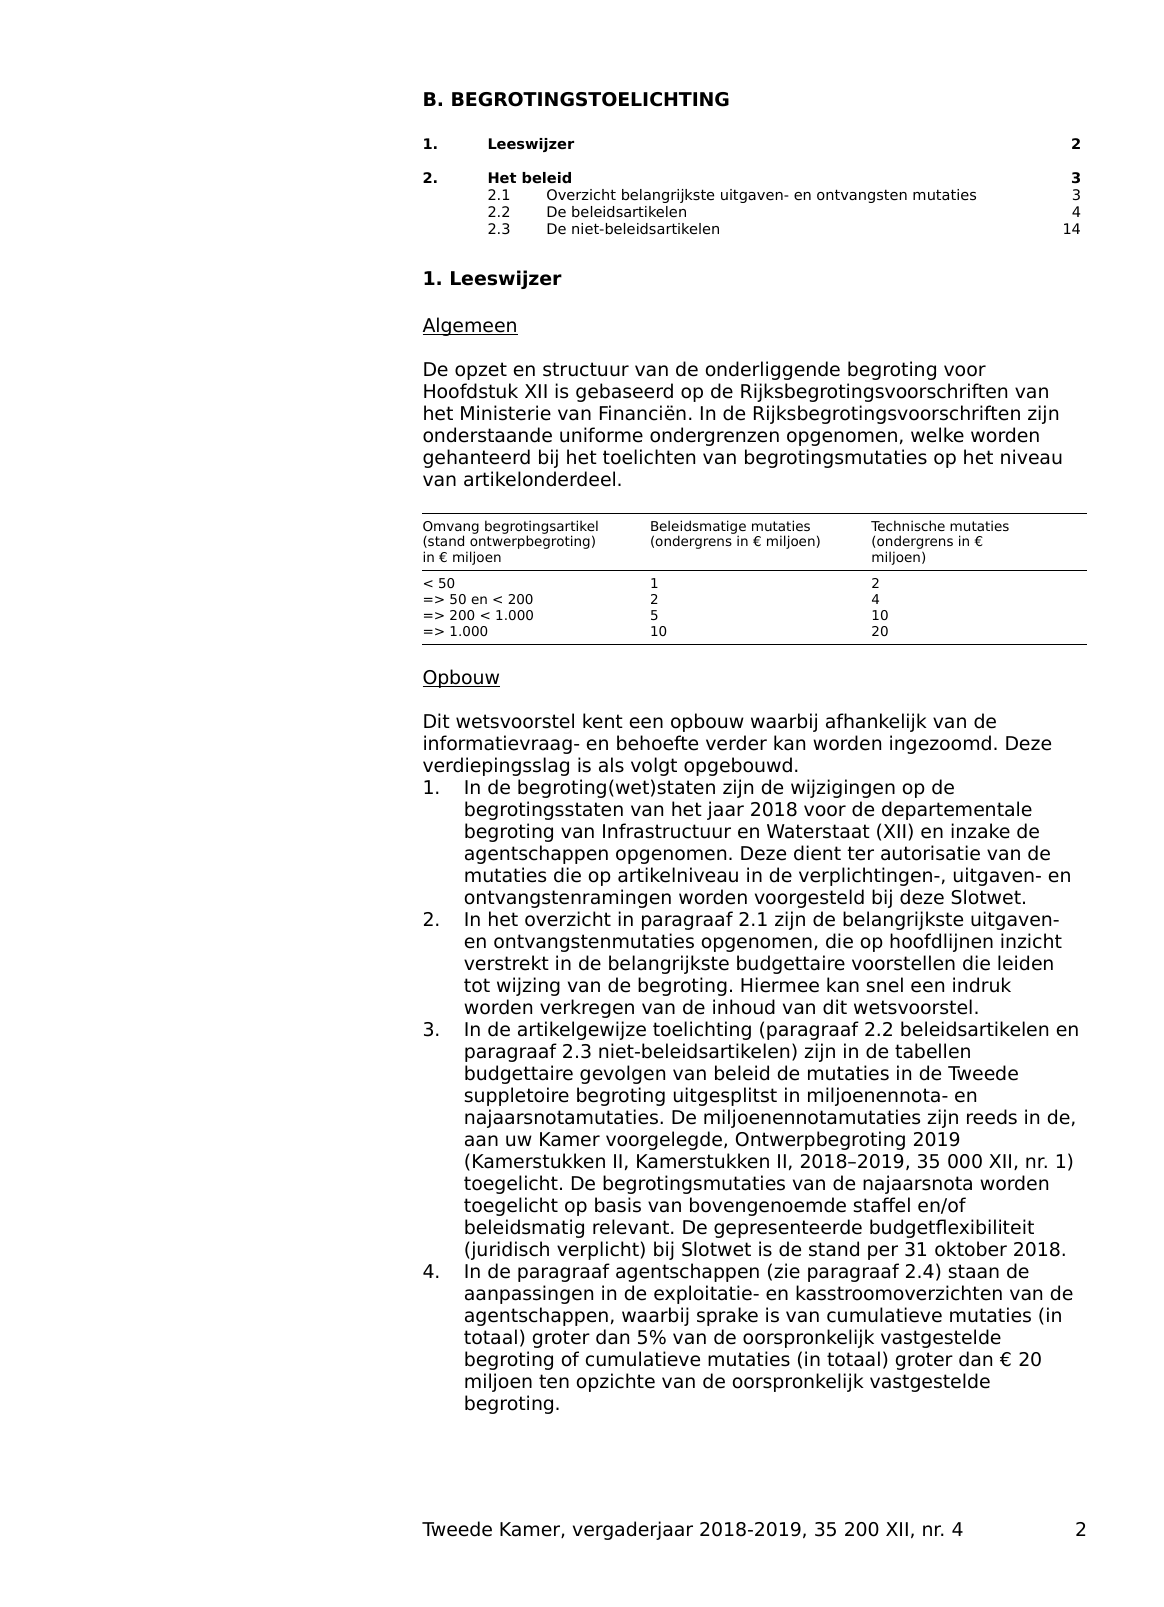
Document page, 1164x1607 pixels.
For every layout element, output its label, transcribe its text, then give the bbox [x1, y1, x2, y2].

table_cell 3 [1013, 170, 1087, 187]
table_cell => 200 < 1.000 [422, 608, 644, 623]
text 3. In de artikelgewijze toelichting (paragraaf 2.2 beleidsartikelen en paragraaf 2.3 niet-beleidsartikelen) zijn in de tabellen budgettaire gevolgen van beleid de mutaties in de Tweede suppletoire begroting uitgesplitst in miljoenennota- en najaarsnotamutaties. De miljoenennotamutaties zijn reeds in de, aan uw Kamer voorgelegde, Ontwerpbegroting 2019 (Kamerstukken II, Kamerstukken II, 2018–2019, 35 000 XII, nr. 1) toegelicht. De begrotingsmutaties van de najaarsnota worden toegelicht op basis van bovengenoemde staffel en/of beleidsmatig relevant. De gepresenteerde budgetflexibiliteit (juridisch verplicht) bij Slotwet is de stand per 31 oktober 2018. [422, 1019, 1087, 1261]
table_cell 10 [865, 608, 1087, 623]
text De opzet en structuur van de onderliggende begroting voor Hoofdstuk XII is gebaseerd op de Rijksbegrotingsvoorschriften van het Ministerie van Financiën. In de Rijksbegrotingsvoorschriften zijn onderstaande uniforme ondergrenzen opgenomen, welke worden gehanteerd bij het toelichten van begrotingsmutaties op het niveau van artikelonderdeel. [422, 359, 1087, 491]
table_cell [422, 187, 481, 204]
table_header Leeswijzer [481, 136, 1013, 153]
table_cell [422, 221, 481, 238]
table_cell 3 [1013, 187, 1087, 204]
table_cell Overzicht belangrijkste uitgaven- en ontvangsten mutaties [540, 187, 1013, 204]
table_cell [1013, 153, 1087, 170]
table_cell Het beleid [481, 170, 1013, 187]
table_cell => 50 en < 200 [422, 592, 644, 608]
table_cell 20 [865, 623, 1087, 644]
table_cell 5 [644, 608, 865, 623]
table_cell 4 [865, 592, 1087, 608]
table_cell 2.1 [481, 187, 540, 204]
table_cell < 50 [422, 571, 644, 592]
table_cell => 1.000 [422, 623, 644, 644]
table_cell De beleidsartikelen [540, 204, 1013, 221]
table_cell 2.2 [481, 204, 540, 221]
table_cell [481, 153, 540, 170]
text 4. In de paragraaf agentschappen (zie paragraaf 2.4) staan de aanpassingen in de exploitatie- en kasstroomoverzichten van de agentschappen, waarbij sprake is van cumulatieve mutaties (in totaal) groter dan 5% van de oorspronkelijk vastgestelde begroting of cumulatieve mutaties (in totaal) groter dan € 20 miljoen ten opzichte van de oorspronkelijk vastgestelde begroting. [422, 1261, 1087, 1414]
table_header 1. [422, 136, 481, 153]
text Dit wetsvoorstel kent een opbouw waarbij afhankelijk van de informatievraag- en behoefte verder kan worden ingezoomd. Deze verdiepingsslag is als volgt opgebouwd. [422, 711, 1087, 777]
text 1. In de begroting(wet)staten zijn de wijzigingen op de begrotingsstaten van het jaar 2018 voor de departementale begroting van Infrastructuur en Waterstaat (XII) en inzake de agentschappen opgenomen. Deze dient ter autorisatie van de mutaties die op artikelniveau in de verplichtingen-, uitgaven- en ontvangstenramingen worden voorgesteld bij deze Slotwet. [422, 777, 1087, 909]
table_header 2 [1013, 136, 1087, 153]
text 2. In het overzicht in paragraaf 2.1 zijn de belangrijkste uitgaven- en ontvangstenmutaties opgenomen, die op hoofdlijnen inzicht verstrekt in de belangrijkste budgettaire voorstellen die leiden tot wijzing van de begroting. Hiermee kan snel een indruk worden verkregen van de inhoud van dit wetsvoorstel. [422, 909, 1087, 1019]
subtitle B. BEGROTINGSTOELICHTING [422, 89, 1087, 111]
table_cell 2.3 [481, 221, 540, 238]
table_header Omvang begrotingsartikel (stand ontwerpbegroting) in € miljoen [422, 514, 644, 570]
table_cell 4 [1013, 204, 1087, 221]
table_header Beleidsmatige mutaties (ondergrens in € miljoen) [644, 514, 865, 570]
table_cell [422, 204, 481, 221]
table_cell 2 [644, 592, 865, 608]
table_header Technische mutaties (ondergrens in € miljoen) [865, 514, 1087, 570]
subtitle Opbouw [422, 667, 1087, 689]
subtitle Algemeen [422, 315, 1087, 337]
subtitle 1. Leeswijzer [422, 268, 1087, 290]
table_cell [422, 153, 481, 170]
table_cell 1 [644, 571, 865, 592]
table_cell 2 [865, 571, 1087, 592]
table_cell 10 [644, 623, 865, 644]
table_cell 2. [422, 170, 481, 187]
table_cell De niet-beleidsartikelen [540, 221, 1013, 238]
table_cell 14 [1013, 221, 1087, 238]
table_cell [540, 153, 1013, 170]
